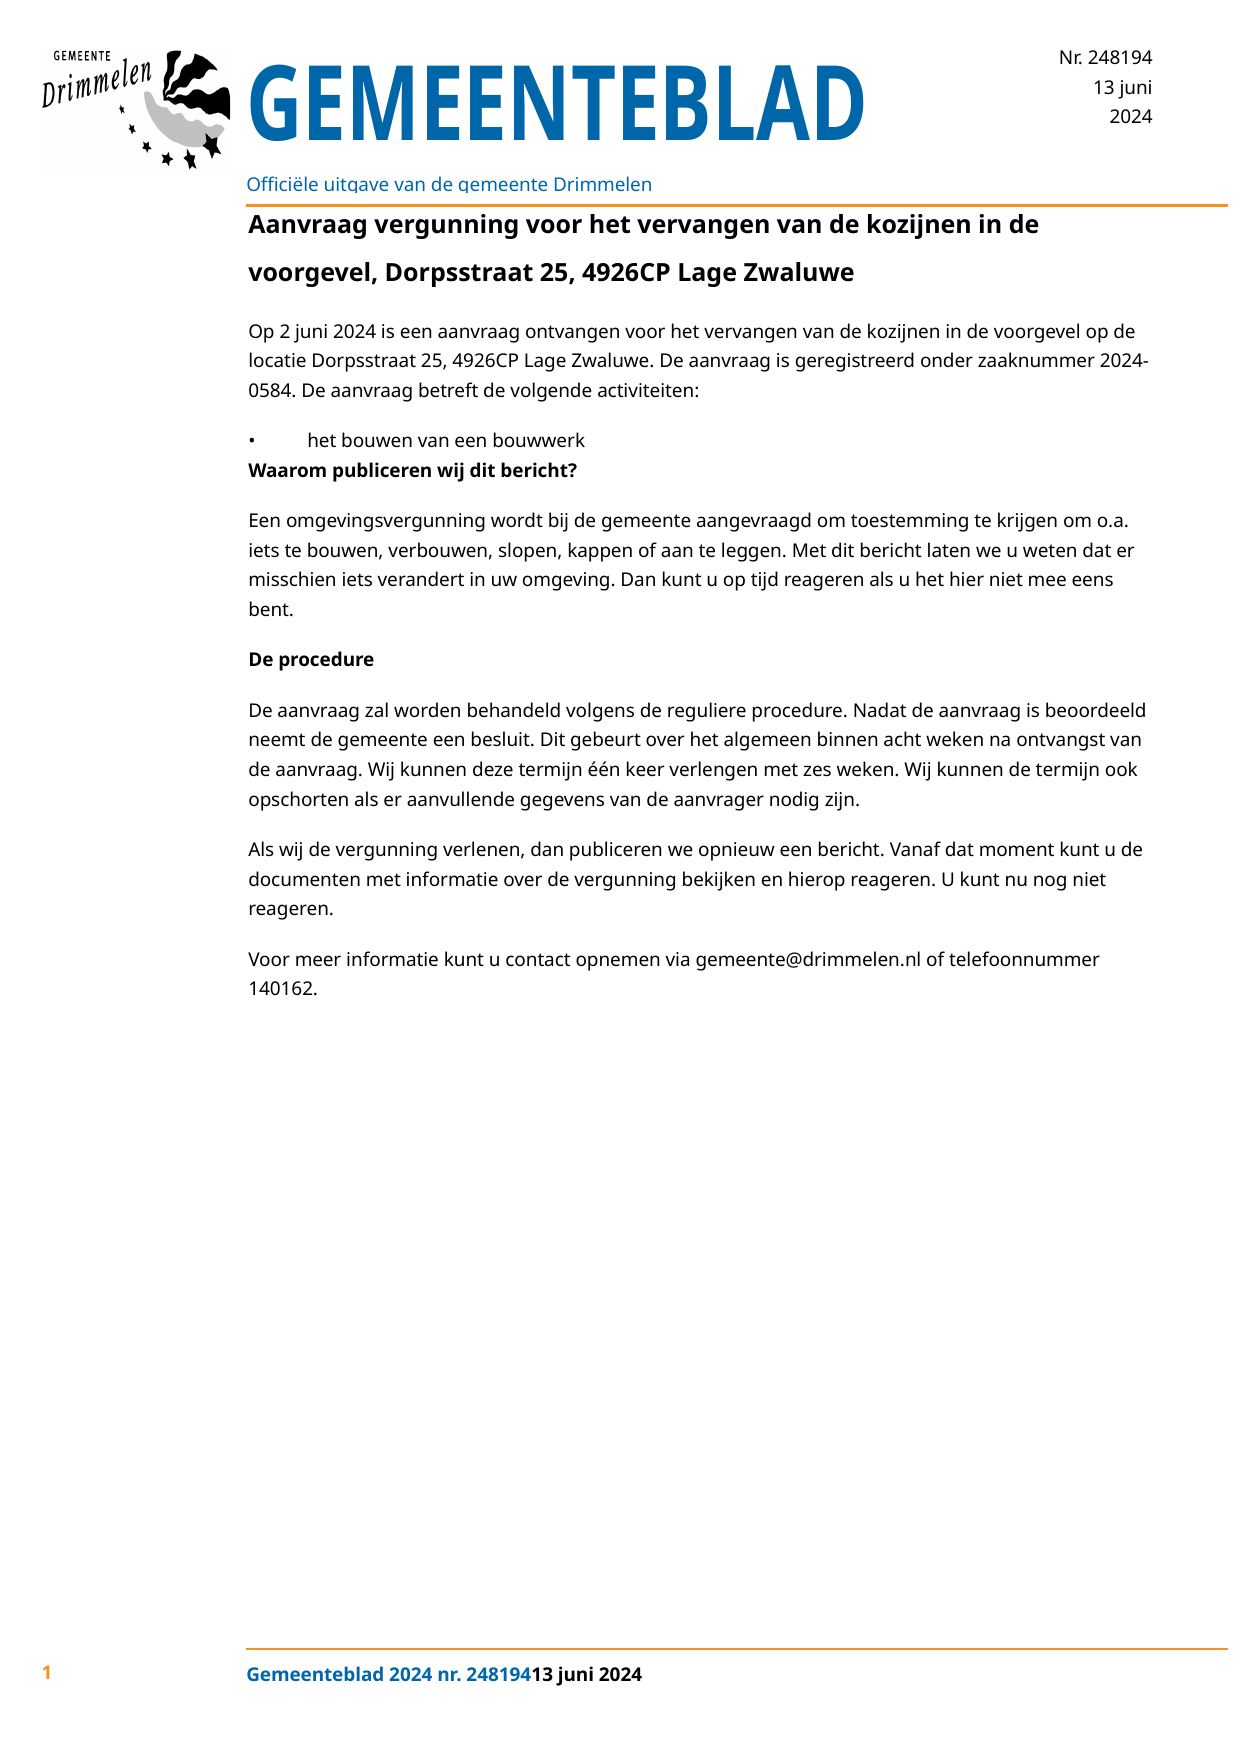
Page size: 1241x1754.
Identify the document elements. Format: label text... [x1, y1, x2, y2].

text De procedure [248, 647, 1152, 672]
text Als wij de vergunning verlenen, dan publiceren we opnieuw een bericht. Vanaf dat moment kunt u de documenten met informatie over de vergunning bekijken en hierop reageren. U kunt nu nog niet reageren. [248, 836, 1152, 921]
list het bouwen van een bouwwerk [248, 427, 1152, 453]
text Aanvraag vergunning voor het vervangen van de kozijnen in de voorgevel, Dorpsstraat 25, 4926CP Lage Zwaluwe [248, 207, 1152, 288]
text De aanvraag zal worden behandeld volgens de reguliere procedure. Nadat de aanvraag is beoordeeld neemt de gemeente een besluit. Dit gebeurt over het algemeen binnen acht weken na ontvangst van de aanvraag. Wij kunnen deze termijn één keer verlengen met zes weken. Wij kunnen de termijn ook opschorten als er aanvullende gegevens van de aanvrager nodig zijn. [248, 697, 1152, 812]
text Voor meer informatie kunt u contact opnemen via gemeente@drimmelen.nl of telefoonnummer 140162. [248, 946, 1152, 1001]
text Waarom publiceren wij dit bericht? [248, 457, 1152, 483]
text Een omgevingsvergunning wordt bij de gemeente aangevraagd om toestemming te krijgen om o.a. iets te bouwen, verbouwen, slopen, kappen of aan te leggen. Met dit bericht laten we u weten dat er misschien iets verandert in uw omgeving. Dan kunt u op tijd reageren als u het hier niet mee eens bent. [248, 507, 1152, 622]
text Op 2 juni 2024 is een aanvraag ontvangen voor het vervangen van de kozijnen in de voorgevel op de locatie Dorpsstraat 25, 4926CP Lage Zwaluwe. De aanvraag is geregistreerd onder zaaknummer 2024-0584. De aanvraag betreft de volgende activiteiten: [248, 318, 1152, 403]
picture [41, 47, 231, 172]
